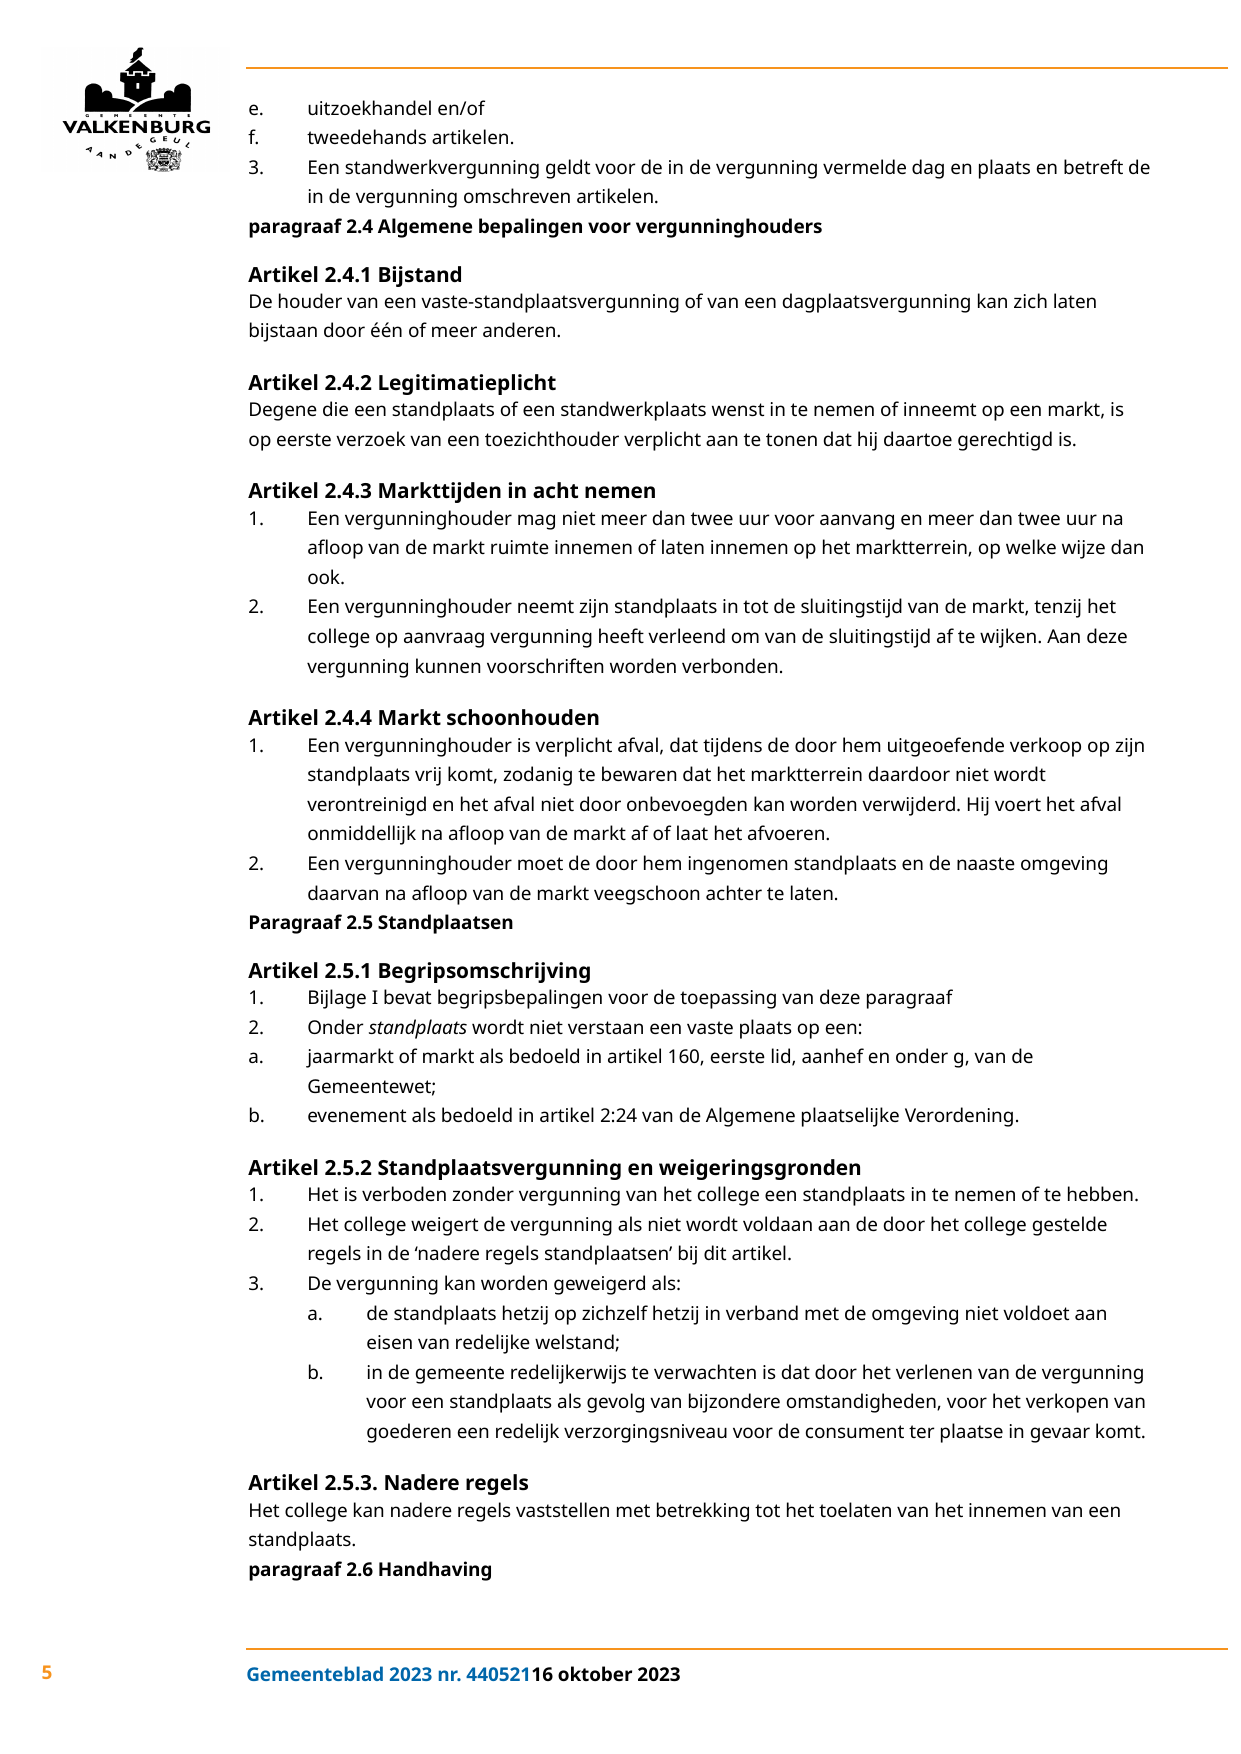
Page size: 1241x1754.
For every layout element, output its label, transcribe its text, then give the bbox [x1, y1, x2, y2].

text paragraaf 2.4 Algemene bepalingen voor vergunninghouders [248, 213, 1152, 239]
list Een vergunninghouder moet de door hem ingenomen standplaats en de naaste omgeving daarvan na afloop van de markt veegschoon achter te laten. [248, 850, 1152, 905]
text Artikel 2.4.4 Markt schoonhouden [248, 703, 1152, 732]
text Artikel 2.5.3. Nadere regels [248, 1468, 1152, 1497]
list tweedehands artikelen. [248, 124, 1152, 150]
list de standplaats hetzij op zichzelf hetzij in verband met de omgeving niet voldoet aan eisen van redelijke welstand; [307, 1300, 1152, 1355]
list De vergunning kan worden geweigerd als: [248, 1270, 1152, 1296]
text paragraaf 2.6 Handhaving [248, 1556, 1152, 1582]
list uitzoekhandel en/of [248, 95, 1152, 121]
text Artikel 2.4.2 Legitimatieplicht [248, 368, 1152, 397]
list Onder standplaats wordt niet verstaan een vaste plaats op een: [248, 1014, 1152, 1039]
picture [41, 47, 231, 172]
list Een vergunninghouder is verplicht afval, dat tijdens de door hem uitgeoefende verkoop op zijn standplaats vrij komt, zodanig te bewaren dat het marktterrein daardoor niet wordt verontreinigd en het afval niet door onbevoegden kan worden verwijderd. Hij voert het afval onmiddellijk na afloop van de markt af of laat het afvoeren. [248, 732, 1152, 846]
text Artikel 2.4.1 Bijstand [248, 260, 1152, 288]
text Paragraaf 2.5 Standplaatsen [248, 909, 1152, 935]
list Een vergunninghouder neemt zijn standplaats in tot de sluitingstijd van de markt, tenzij het college op aanvraag vergunning heeft verleend om van de sluitingstijd af te wijken. Aan deze vergunning kunnen voorschriften worden verbonden. [248, 594, 1152, 679]
list Een vergunninghouder mag niet meer dan twee uur voor aanvang en meer dan twee uur na afloop van de markt ruimte innemen of laten innemen op het marktterrein, op welke wijze dan ook. [248, 505, 1152, 590]
list jaarmarkt of markt als bedoeld in artikel 160, eerste lid, aanhef en onder g, van de Gemeentewet; [248, 1043, 1152, 1099]
text Artikel 2.5.1 Begripsomschrijving [248, 956, 1152, 984]
list Een standwerkvergunning geldt voor de in de vergunning vermelde dag en plaats en betreft de in de vergunning omschreven artikelen. [248, 154, 1152, 209]
text Artikel 2.5.2 Standplaatsvergunning en weigeringsgronden [248, 1153, 1152, 1181]
list in de gemeente redelijkerwijs te verwachten is dat door het verlenen van de vergunning voor een standplaats als gevolg van bijzondere omstandigheden, voor het verkopen van goederen een redelijk verzorgingsniveau voor de consument ter plaatse in gevaar komt. [307, 1359, 1152, 1444]
text De houder van een vaste-standplaatsvergunning of van een dagplaatsvergunning kan zich laten bijstaan door één of meer anderen. [248, 288, 1152, 343]
text Artikel 2.4.3 Markttijden in acht nemen [248, 477, 1152, 505]
list Bijlage I bevat begripsbepalingen voor de toepassing van deze paragraaf [248, 984, 1152, 1010]
list Het is verboden zonder vergunning van het college een standplaats in te nemen of te hebben. [248, 1181, 1152, 1207]
list Het college weigert de vergunning als niet wordt voldaan aan de door het college gestelde regels in de ‘nadere regels standplaatsen’ bij dit artikel. [248, 1211, 1152, 1266]
text Degene die een standplaats of een standwerkplaats wenst in te nemen of inneemt op een markt, is op eerste verzoek van een toezichthouder verplicht aan te tonen dat hij daartoe gerechtigd is. [248, 397, 1152, 452]
text Het college kan nadere regels vaststellen met betrekking tot het toelaten van het innemen van een standplaats. [248, 1497, 1152, 1552]
list evenement als bedoeld in artikel 2:24 van de Algemene plaatselijke Verordening. [248, 1103, 1152, 1128]
